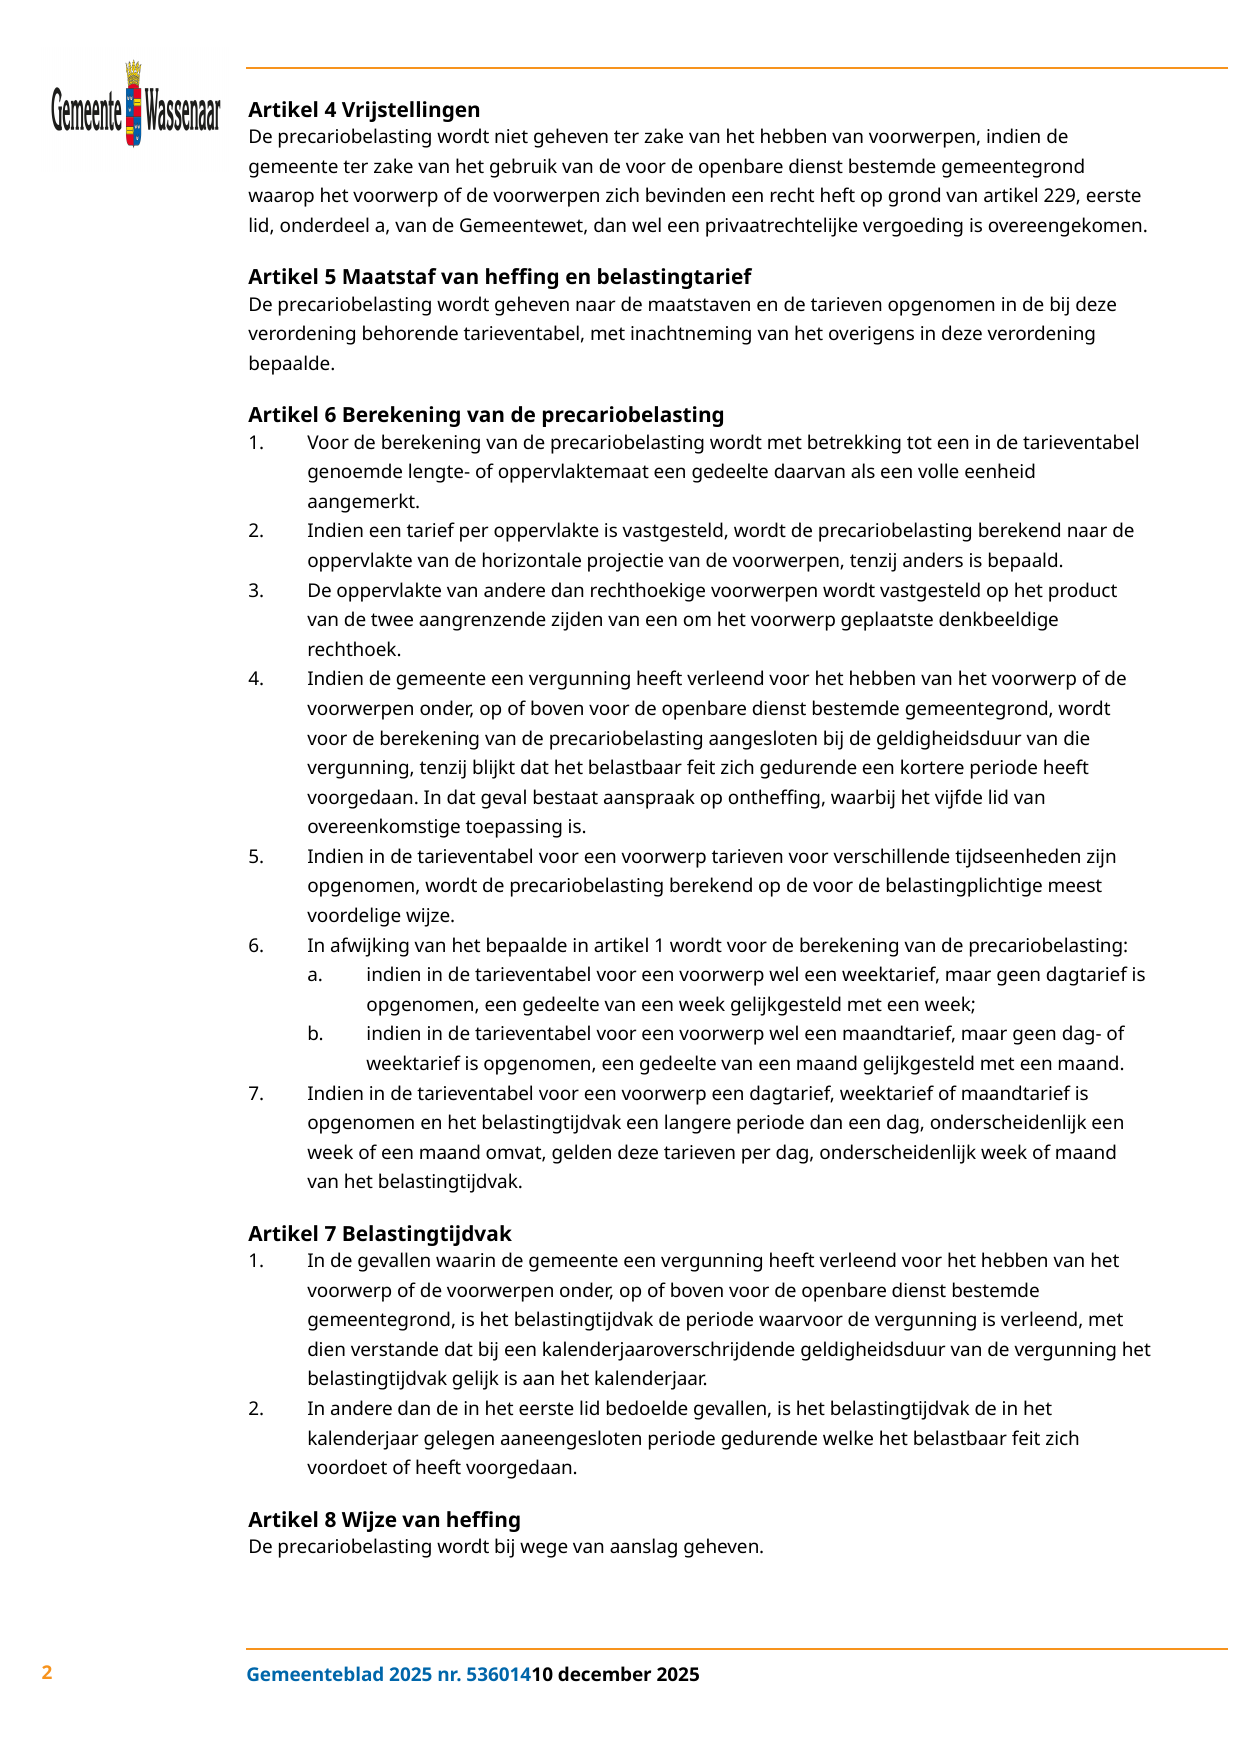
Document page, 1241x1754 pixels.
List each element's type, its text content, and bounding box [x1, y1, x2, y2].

list Indien in de tarieventabel voor een voorwerp tarieven voor verschillende tijdseenheden zijn opgenomen, wordt de precariobelasting berekend op de voor de belastingplichtige meest voordelige wijze. [248, 843, 1152, 928]
text Artikel 8 Wijze van heffing [248, 1505, 1152, 1533]
list Indien de gemeente een vergunning heeft verleend voor het hebben van het voorwerp of de voorwerpen onder, op of boven voor de openbare dienst bestemde gemeentegrond, wordt voor de berekening van de precariobelasting aangesloten bij de geldigheidsduur van die vergunning, tenzij blijkt dat het belastbaar feit zich gedurende een kortere periode heeft voorgedaan. In dat geval bestaat aanspraak op ontheffing, waarbij het vijfde lid van overeenkomstige toepassing is. [248, 666, 1152, 839]
list Voor de berekening van de precariobelasting wordt met betrekking tot een in de tarieventabel genoemde lengte- of oppervlaktemaat een gedeelte daarvan als een volle eenheid aangemerkt. [248, 429, 1152, 514]
list In afwijking van het bepaalde in artikel 1 wordt voor de berekening van de precariobelasting: [248, 932, 1152, 957]
text Artikel 4 Vrijstellingen [248, 95, 1152, 123]
list In andere dan de in het eerste lid bedoelde gevallen, is het belastingtijdvak de in het kalenderjaar gelegen aaneengesloten periode gedurende welke het belastbaar feit zich voordoet of heeft voorgedaan. [248, 1395, 1152, 1480]
text Artikel 5 Maatstaf van heffing en belastingtarief [248, 262, 1152, 291]
text Artikel 7 Belastingtijdvak [248, 1219, 1152, 1247]
text De precariobelasting wordt geheven naar de maatstaven en de tarieven opgenomen in de bij deze verordening behorende tarieventabel, met inachtneming van het overigens in deze verordening bepaalde. [248, 291, 1152, 376]
list Indien een tarief per oppervlakte is vastgesteld, wordt de precariobelasting berekend naar de oppervlakte van de horizontale projectie van de voorwerpen, tenzij anders is bepaald. [248, 518, 1152, 573]
list indien in de tarieventabel voor een voorwerp wel een weektarief, maar geen dagtarief is opgenomen, een gedeelte van een week gelijkgesteld met een week; [307, 961, 1152, 1017]
list indien in de tarieventabel voor een voorwerp wel een maandtarief, maar geen dag- of weektarief is opgenomen, een gedeelte van een maand gelijkgesteld met een maand. [307, 1021, 1152, 1076]
list De oppervlakte van andere dan rechthoekige voorwerpen wordt vastgesteld op het product van de twee aangrenzende zijden van een om het voorwerp geplaatste denkbeeldige rechthoek. [248, 577, 1152, 662]
list In de gevallen waarin de gemeente een vergunning heeft verleend voor het hebben van het voorwerp of de voorwerpen onder, op of boven voor de openbare dienst bestemde gemeentegrond, is het belastingtijdvak de periode waarvoor de vergunning is verleend, met dien verstande dat bij een kalenderjaaroverschrijdende geldigheidsduur van de vergunning het belastingtijdvak gelijk is aan het kalenderjaar. [248, 1247, 1152, 1391]
list Indien in de tarieventabel voor een voorwerp een dagtarief, weektarief of maandtarief is opgenomen en het belastingtijdvak een langere periode dan een dag, onderscheidenlijk een week of een maand omvat, gelden deze tarieven per dag, onderscheidenlijk week of maand van het belastingtijdvak. [248, 1080, 1152, 1194]
text De precariobelasting wordt niet geheven ter zake van het hebben van voorwerpen, indien de gemeente ter zake van het gebruik van de voor de openbare dienst bestemde gemeentegrond waarop het voorwerp of de voorwerpen zich bevinden een recht heft op grond van artikel 229, eerste lid, onderdeel a, van de Gemeentewet, dan wel een privaatrechtelijke vergoeding is overeengekomen. [248, 123, 1152, 238]
text Artikel 6 Berekening van de precariobelasting [248, 400, 1152, 429]
picture [41, 47, 231, 172]
text De precariobelasting wordt bij wege van aanslag geheven. [248, 1533, 1152, 1559]
